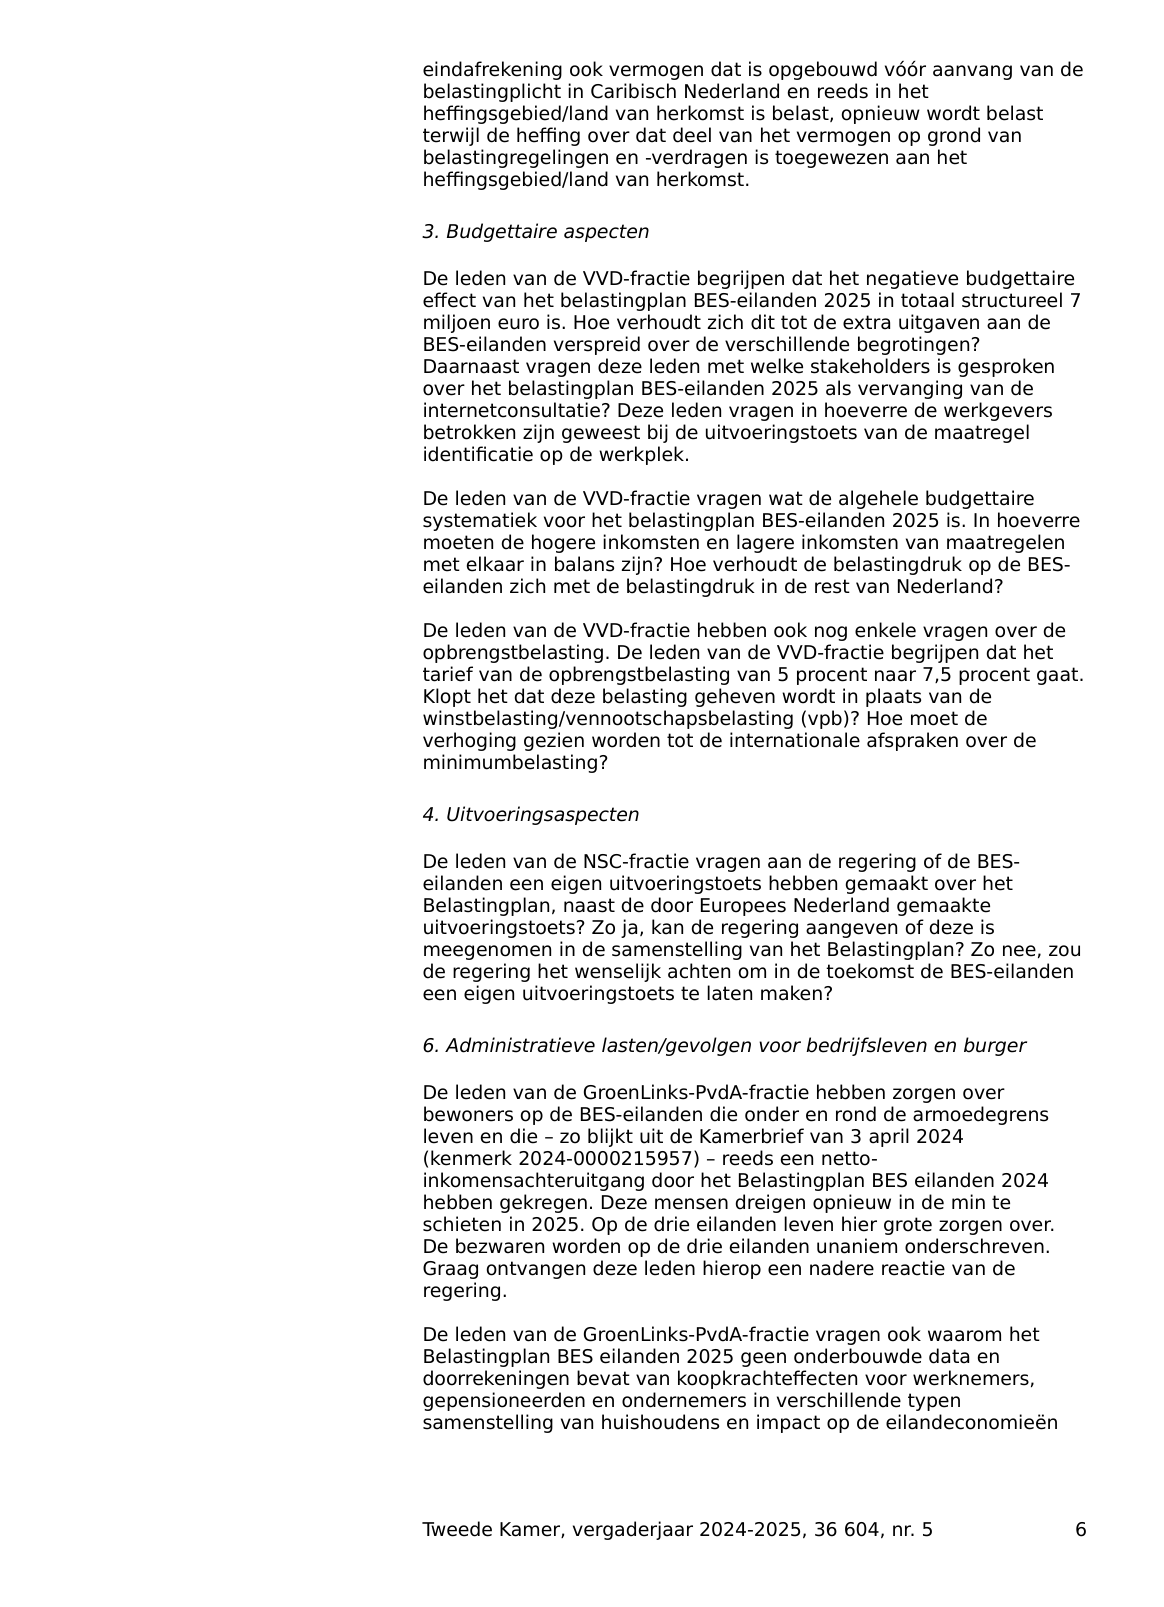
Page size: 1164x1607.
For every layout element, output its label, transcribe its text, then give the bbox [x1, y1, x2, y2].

text Daarnaast vragen deze leden met welke stakeholders is gesproken over het belastingplan BES-eilanden 2025 als vervanging van de internetconsultatie? Deze leden vragen in hoeverre de werkgevers betrokken zijn geweest bij de uitvoeringstoets van de maatregel identificatie op de werkplek. [422, 356, 1087, 466]
text eindafrekening ook vermogen dat is opgebouwd vóór aanvang van de belastingplicht in Caribisch Nederland en reeds in het heffingsgebied/land van herkomst is belast, opnieuw wordt belast terwijl de heffing over dat deel van het vermogen op grond van belastingregelingen en -verdragen is toegewezen aan het heffingsgebied/land van herkomst. [422, 59, 1087, 191]
text De leden van de GroenLinks-PvdA-fractie hebben zorgen over bewoners op de BES-eilanden die onder en rond de armoedegrens leven en die – zo blijkt uit de Kamerbrief van 3 april 2024 (kenmerk 2024-0000215957) – reeds een netto-inkomensachteruitgang door het Belastingplan BES eilanden 2024 hebben gekregen. Deze mensen dreigen opnieuw in de min te schieten in 2025. Op de drie eilanden leven hier grote zorgen over. De bezwaren worden op de drie eilanden unaniem onderschreven. Graag ontvangen deze leden hierop een nadere reactie van de regering. [422, 1082, 1087, 1301]
text De leden van de GroenLinks-PvdA-fractie vragen ook waarom het Belastingplan BES eilanden 2025 geen onderbouwde data en doorrekeningen bevat van koopkrachteffecten voor werknemers, gepensioneerden en ondernemers in verschillende typen samenstelling van huishoudens en impact op de eilandeconomieën [422, 1324, 1087, 1433]
subtitle 6. Administratieve lasten/gevolgen voor bedrijfsleven en burger [422, 1035, 1087, 1057]
text De leden van de VVD-fractie vragen wat de algehele budgettaire systematiek voor het belastingplan BES-eilanden 2025 is. In hoeverre moeten de hogere inkomsten en lagere inkomsten van maatregelen met elkaar in balans zijn? Hoe verhoudt de belastingdruk op de BES-eilanden zich met de belastingdruk in de rest van Nederland? [422, 488, 1087, 598]
text De leden van de VVD-fractie hebben ook nog enkele vragen over de opbrengstbelasting. De leden van de VVD-fractie begrijpen dat het tarief van de opbrengstbelasting van 5 procent naar 7,5 procent gaat. Klopt het dat deze belasting geheven wordt in plaats van de winstbelasting/vennootschapsbelasting (vpb)? Hoe moet de verhoging gezien worden tot de internationale afspraken over de minimumbelasting? [422, 620, 1087, 774]
text De leden van de VVD-fractie begrijpen dat het negatieve budgettaire effect van het belastingplan BES-eilanden 2025 in totaal structureel 7 miljoen euro is. Hoe verhoudt zich dit tot de extra uitgaven aan de BES-eilanden verspreid over de verschillende begrotingen? [422, 268, 1087, 356]
subtitle 3. Budgettaire aspecten [422, 221, 1087, 243]
subtitle 4. Uitvoeringsaspecten [422, 804, 1087, 826]
text De leden van de NSC-fractie vragen aan de regering of de BES-eilanden een eigen uitvoeringstoets hebben gemaakt over het Belastingplan, naast de door Europees Nederland gemaakte uitvoeringstoets? Zo ja, kan de regering aangeven of deze is meegenomen in de samenstelling van het Belastingplan? Zo nee, zou de regering het wenselijk achten om in de toekomst de BES-eilanden een eigen uitvoeringstoets te laten maken? [422, 851, 1087, 1005]
